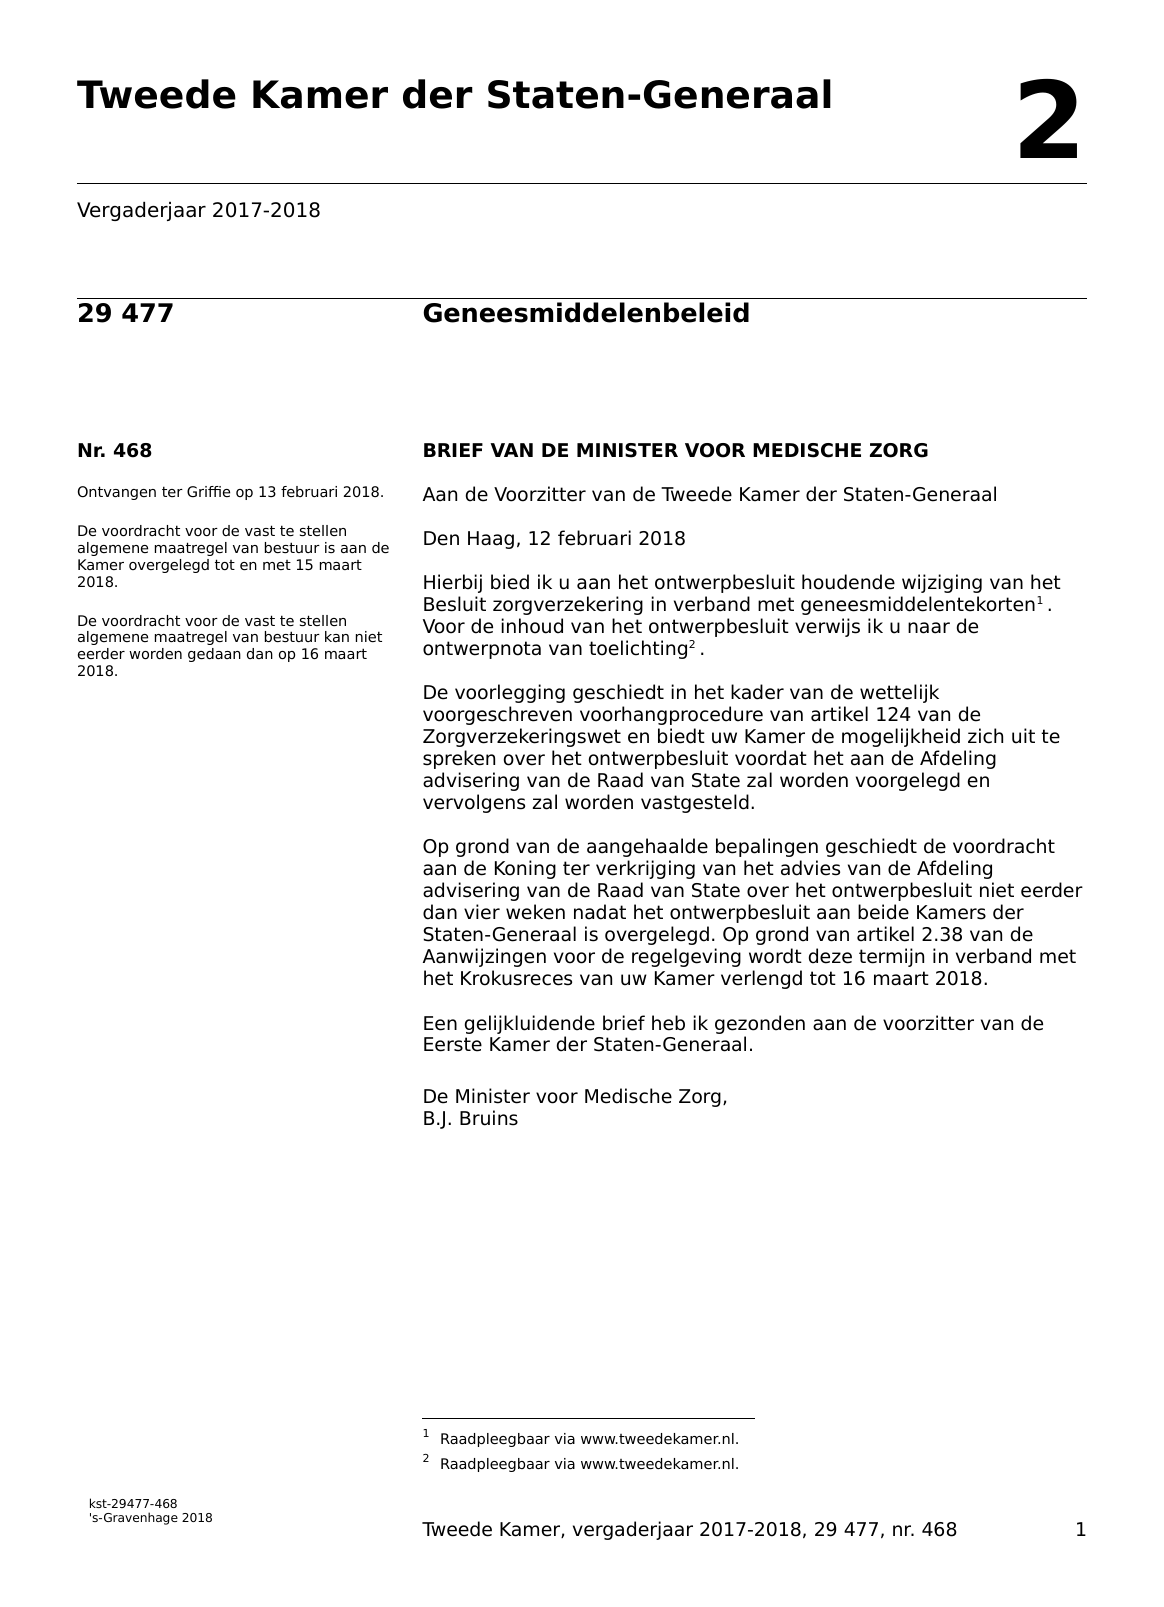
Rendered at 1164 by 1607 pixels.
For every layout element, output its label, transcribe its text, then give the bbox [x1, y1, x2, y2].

text De Minister voor Medische Zorg, B.J. Bruins [422, 1086, 1087, 1130]
text Raadpleegbaar via www.tweedekamer.nl. [422, 1427, 1087, 1449]
text [77, 501, 399, 523]
table_header Tweede Kamer der Staten-Generaal [77, 59, 886, 183]
text kst-29477-468 [88, 1497, 323, 1511]
text De voordracht voor de vast te stellen algemene maatregel van bestuur kan niet eerder worden gedaan dan op 16 maart 2018. [77, 613, 399, 680]
text De voordracht voor de vast te stellen algemene maatregel van bestuur is aan de Kamer overgelegd tot en met 15 maart 2018. [77, 523, 399, 590]
subtitle 29 477 Geneesmiddelenbeleid [77, 299, 1087, 329]
subtitle Nr. 468 BRIEF VAN DE MINISTER VOOR MEDISCHE ZORG [77, 440, 1087, 462]
text 's-Gravenhage 2018 [88, 1511, 323, 1525]
table_header 2 [886, 59, 1087, 183]
text Aan de Voorzitter van de Tweede Kamer der Staten-Generaal [422, 484, 1087, 506]
text Op grond van de aangehaalde bepalingen geschiedt de voordracht aan de Koning ter verkrijging van het advies van de Afdeling advisering van de Raad van State over het ontwerpbesluit niet eerder dan vier weken nadat het ontwerpbesluit aan beide Kamers der Staten-Generaal is overgelegd. Op grond van artikel 2.38 van de Aanwijzingen voor de regelgeving wordt deze termijn in verband met het Krokusreces van uw Kamer verlengd tot 16 maart 2018. [422, 836, 1087, 990]
text Een gelijkluidende brief heb ik gezonden aan de voorzitter van de Eerste Kamer der Staten-Generaal. [422, 1012, 1087, 1056]
text Ontvangen ter Griffie op 13 februari 2018. [77, 484, 399, 501]
text Den Haag, 12 februari 2018 [422, 528, 1087, 550]
text De voorlegging geschiedt in het kader van de wettelijk voorgeschreven voorhangprocedure van artikel 124 van de Zorgverzekeringswet en biedt uw Kamer de mogelijkheid zich uit te spreken over het ontwerpbesluit voordat het aan de Afdeling advisering van de Raad van State zal worden voorgelegd en vervolgens zal worden vastgesteld. [422, 682, 1087, 814]
text Raadpleegbaar via www.tweedekamer.nl. [422, 1452, 1087, 1474]
text [77, 590, 399, 613]
table_cell Vergaderjaar 2017-2018 [77, 184, 1087, 298]
text Hierbij bied ik u aan het ontwerpbesluit houdende wijziging van het Besluit zorgverzekering in verband met geneesmiddelentekorten. Voor de inhoud van het ontwerpbesluit verwijs ik u naar de ontwerpnota van toelichting. [422, 572, 1087, 660]
